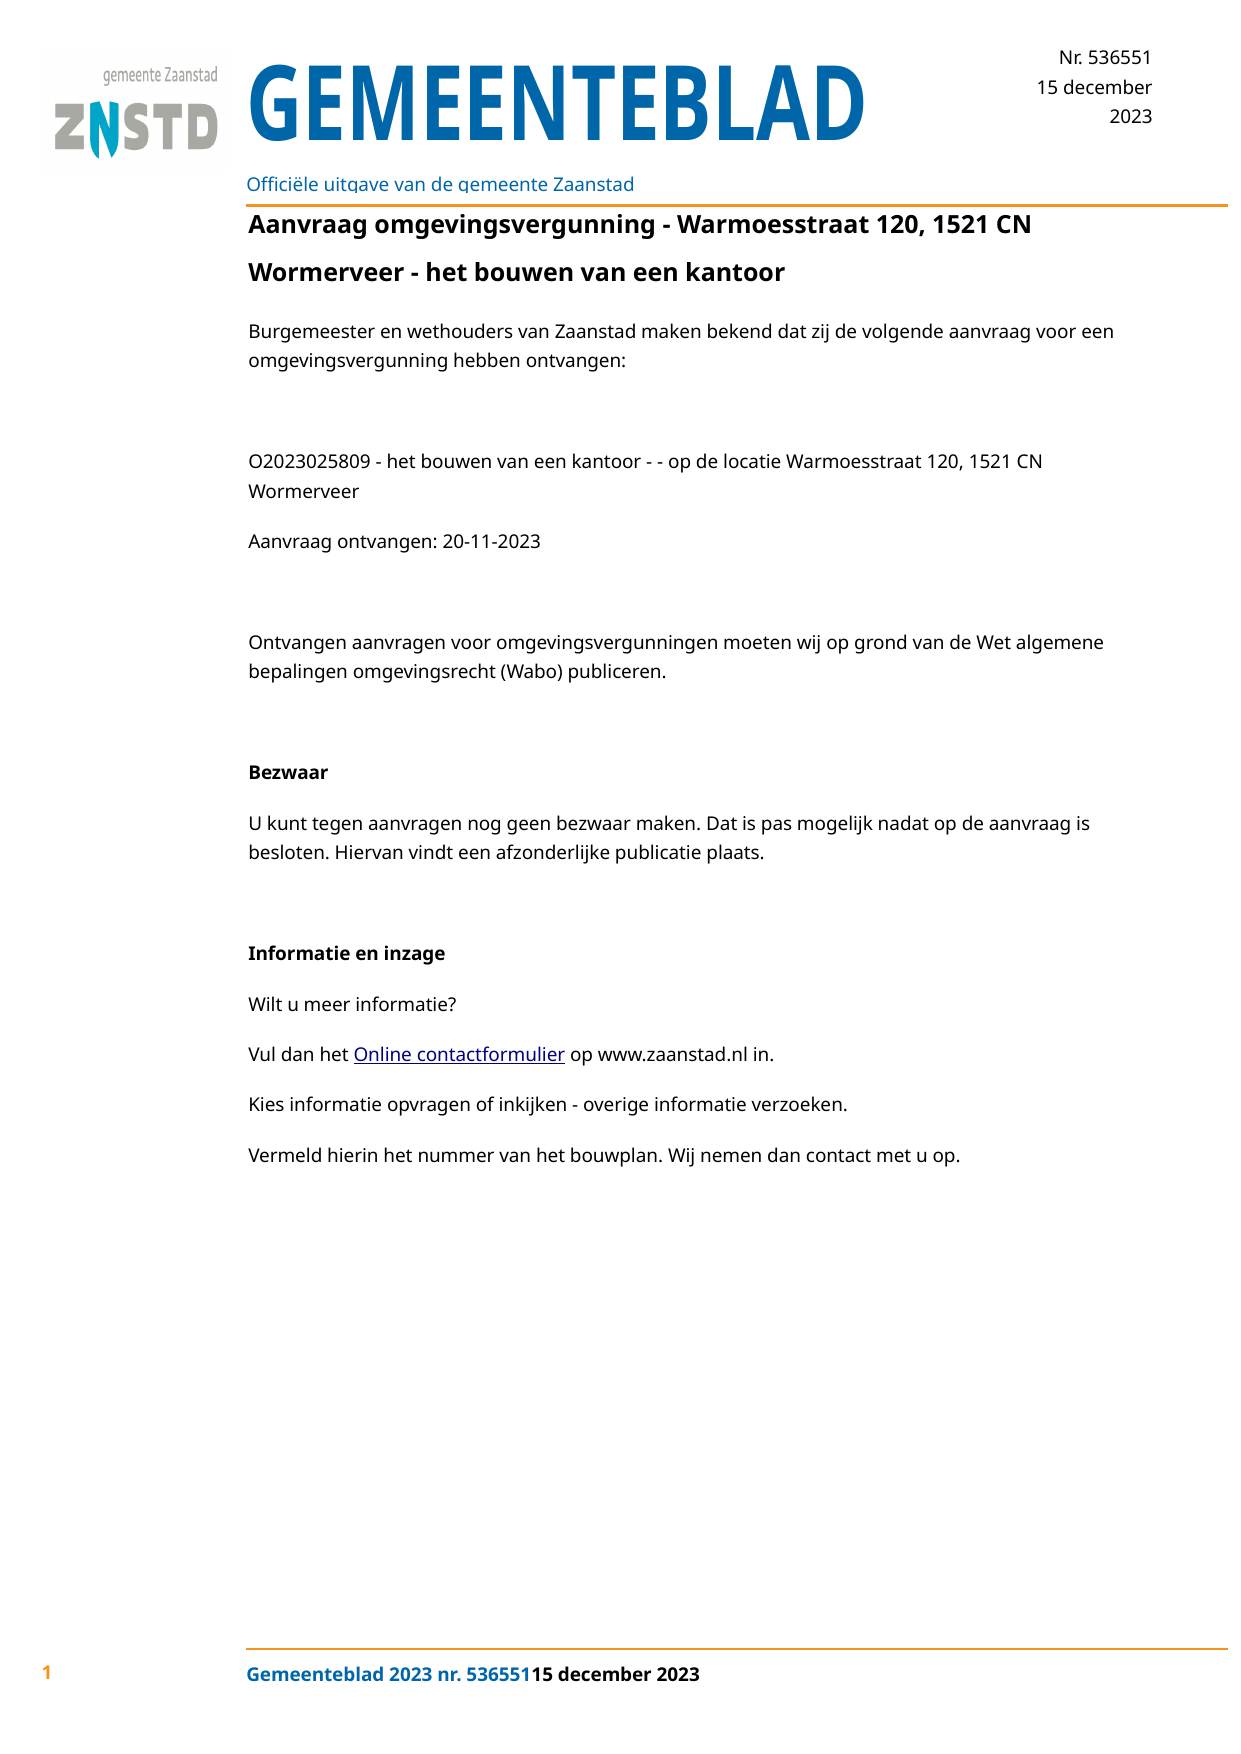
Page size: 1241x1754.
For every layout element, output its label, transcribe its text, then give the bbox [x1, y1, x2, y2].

text Bezwaar [248, 759, 1152, 785]
text Aanvraag ontvangen: 20-11-2023 [248, 528, 1152, 554]
text Burgemeester en wethouders van Zaanstad maken bekend dat zij de volgende aanvraag voor een omgevingsvergunning hebben ontvangen: [248, 318, 1152, 373]
text Kies informatie opvragen of inkijken - overige informatie verzoeken. [248, 1092, 1152, 1117]
text Aanvraag omgevingsvergunning - Warmoesstraat 120, 1521 CN Wormerveer - het bouwen van een kantoor [248, 207, 1152, 288]
text Informatie en inzage [248, 940, 1152, 966]
text Vermeld hierin het nummer van het bouwplan. Wij nemen dan contact met u op. [248, 1142, 1152, 1168]
text U kunt tegen aanvragen nog geen bezwaar maken. Dat is pas mogelijk nadat op de aanvraag is besloten. Hiervan vindt een afzonderlijke publicatie plaats. [248, 810, 1152, 865]
text O2023025809 - het bouwen van een kantoor - - op de locatie Warmoesstraat 120, 1521 CN Wormerveer [248, 448, 1152, 504]
text Vul dan het Online contactformulier op www.zaanstad.nl in. [248, 1041, 1152, 1067]
text Ontvangen aanvragen voor omgevingsvergunningen moeten wij op grond van de Wet algemene bepalingen omgevingsrecht (Wabo) publiceren. [248, 629, 1152, 684]
picture [41, 47, 231, 172]
text Wilt u meer informatie? [248, 991, 1152, 1017]
